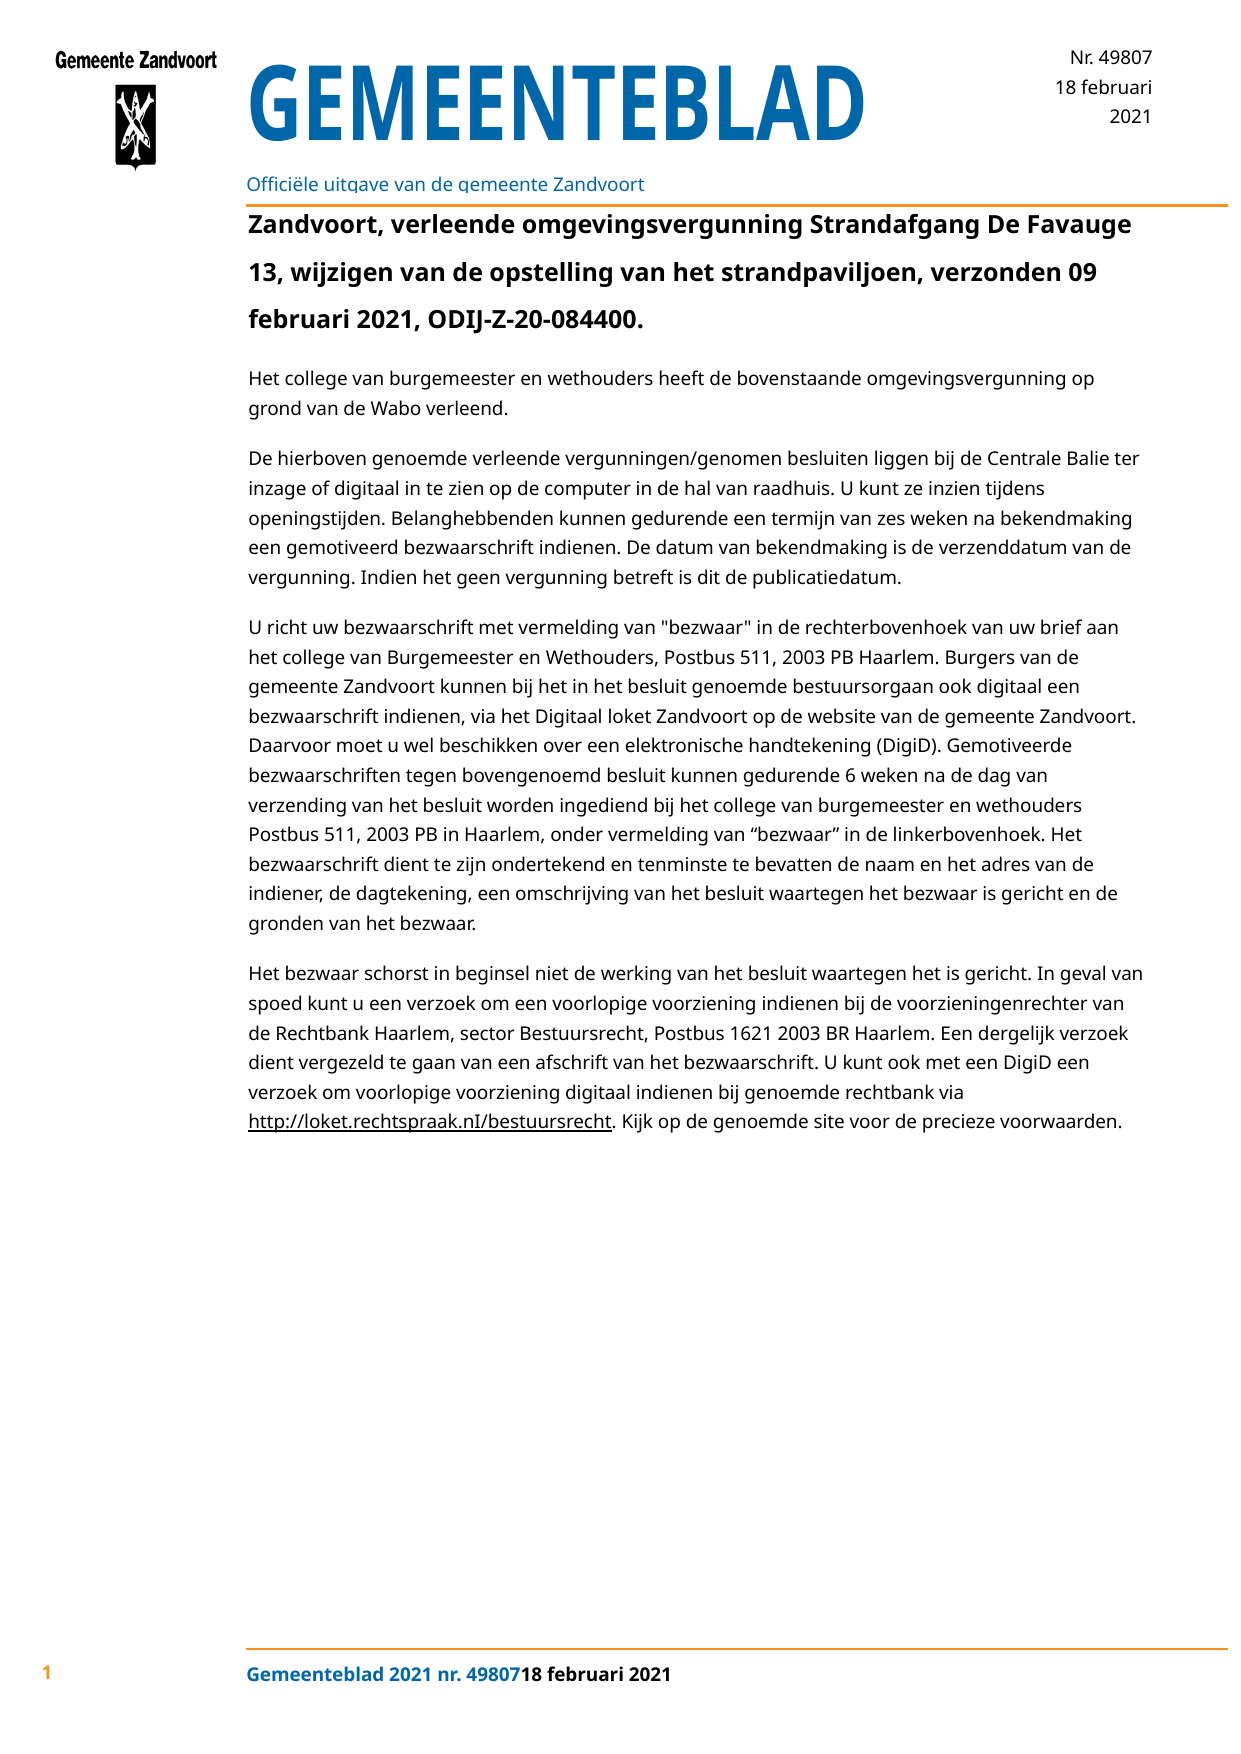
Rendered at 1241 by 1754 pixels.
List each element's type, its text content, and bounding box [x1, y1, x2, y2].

text Het college van burgemeester en wethouders heeft de bovenstaande omgevingsvergunning op grond van de Wabo verleend. [248, 366, 1152, 421]
text Het bezwaar schorst in beginsel niet de werking van het besluit waartegen het is gericht. In geval van spoed kunt u een verzoek om een voorlopige voorziening indienen bij de voorzieningenrechter van de Rechtbank Haarlem, sector Bestuursrecht, Postbus 1621 2003 BR Haarlem. Een dergelijk verzoek dient vergezeld te gaan van een afschrift van het bezwaarschrift. U kunt ook met een DigiD een verzoek om voorlopige voorziening digitaal indienen bij genoemde rechtbank via http://loket.rechtspraak.nI/bestuursrecht. Kijk op de genoemde site voor de precieze voorwaarden. [248, 961, 1152, 1134]
text Zandvoort, verleende omgevingsvergunning Strandafgang De Favauge 13, wijzigen van de opstelling van het strandpaviljoen, verzonden 09 februari 2021, ODIJ-Z-20-084400. [248, 207, 1152, 336]
text U richt uw bezwaarschrift met vermelding van "bezwaar" in de rechterbovenhoek van uw brief aan het college van Burgemeester en Wethouders, Postbus 511, 2003 PB Haarlem. Burgers van de gemeente Zandvoort kunnen bij het in het besluit genoemde bestuursorgaan ook digitaal een bezwaarschrift indienen, via het Digitaal loket Zandvoort op de website van de gemeente Zandvoort. Daarvoor moet u wel beschikken over een elektronische handtekening (DigiD). Gemotiveerde bezwaarschriften tegen bovengenoemd besluit kunnen gedurende 6 weken na de dag van verzending van het besluit worden ingediend bij het college van burgemeester en wethouders Postbus 511, 2003 PB in Haarlem, onder vermelding van “bezwaar” in de linkerbovenhoek. Het bezwaarschrift dient te zijn ondertekend en tenminste te bevatten de naam en het adres van de indiener, de dagtekening, een omschrijving van het besluit waartegen het bezwaar is gericht en de gronden van het bezwaar. [248, 614, 1152, 936]
picture [41, 47, 231, 172]
text De hierboven genoemde verleende vergunningen/genomen besluiten liggen bij de Centrale Balie ter inzage of digitaal in te zien op de computer in de hal van raadhuis. U kunt ze inzien tijdens openingstijden. Belanghebbenden kunnen gedurende een termijn van zes weken na bekendmaking een gemotiveerd bezwaarschrift indienen. De datum van bekendmaking is de verzenddatum van de vergunning. Indien het geen vergunning betreft is dit de publicatiedatum. [248, 446, 1152, 589]
